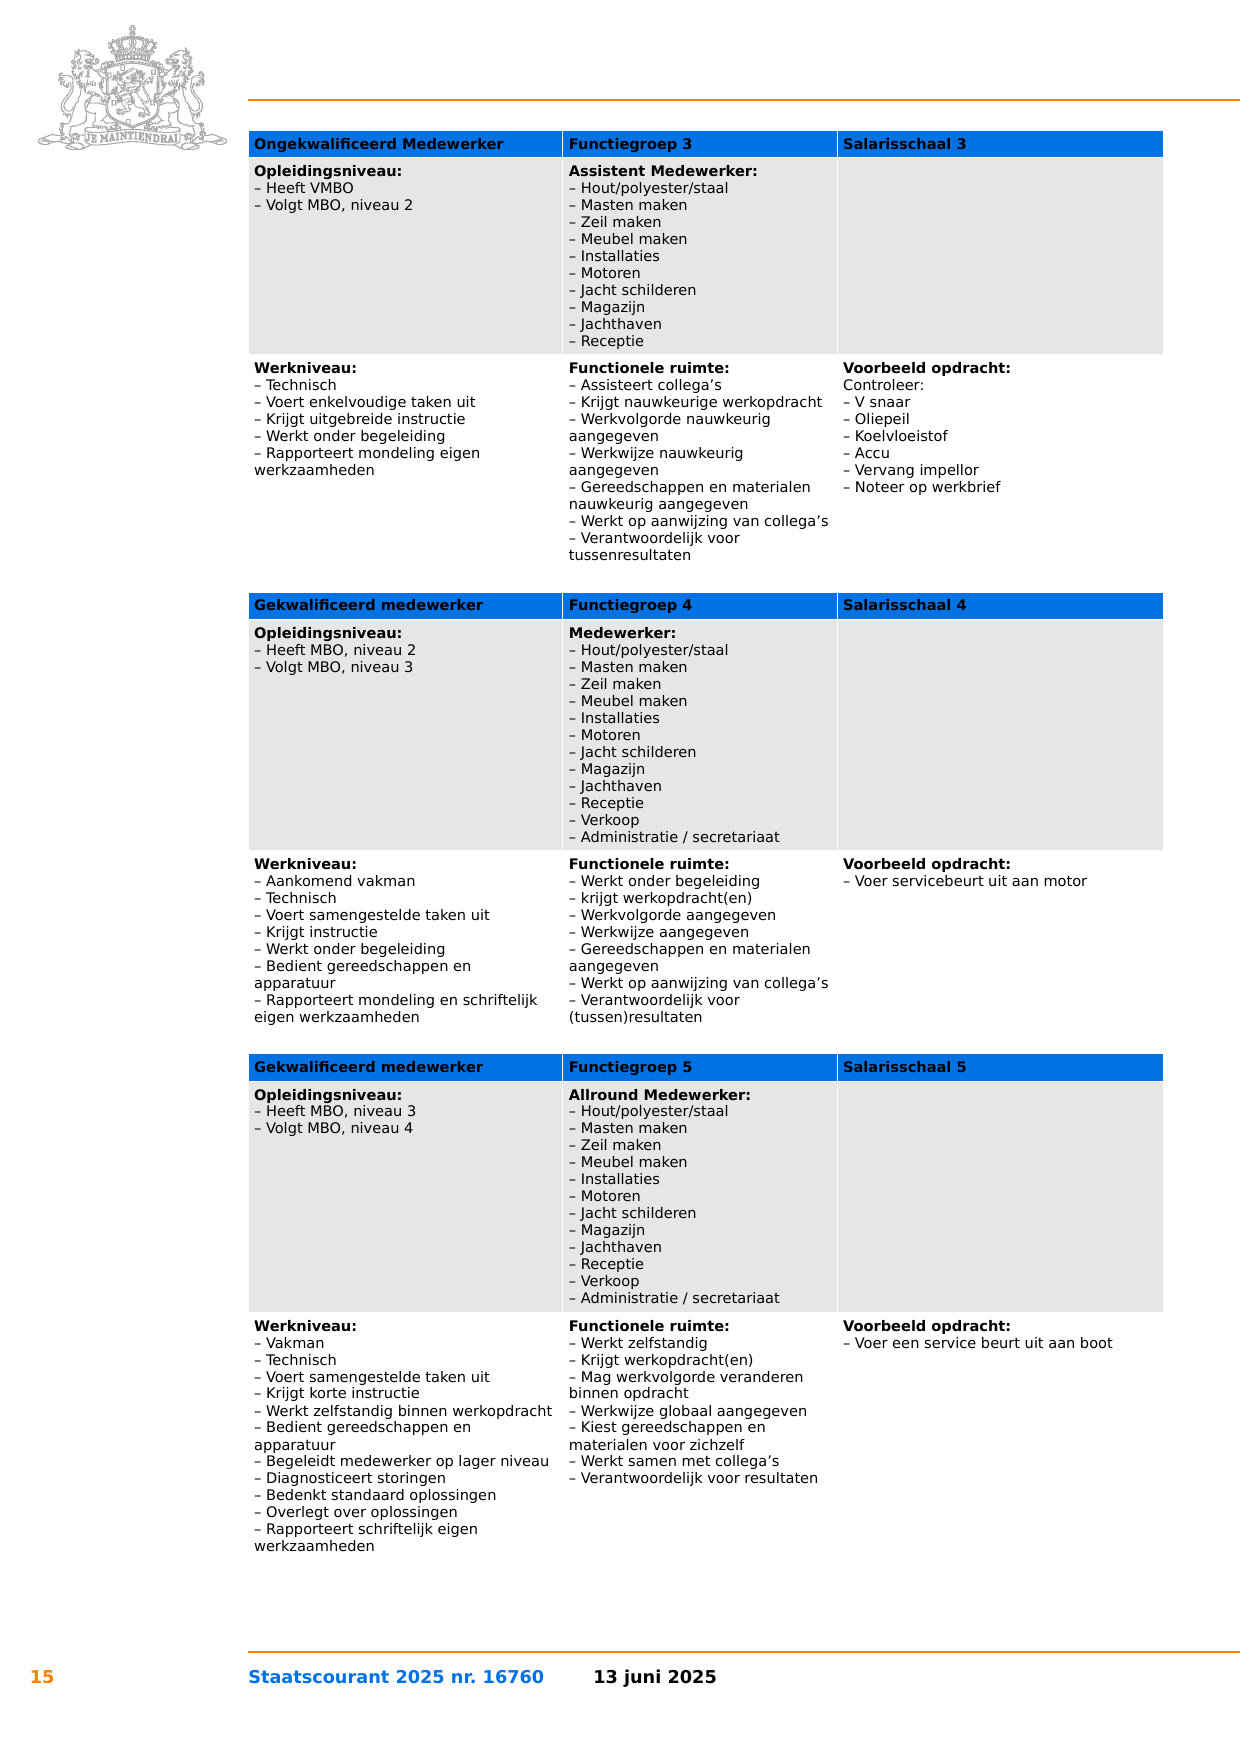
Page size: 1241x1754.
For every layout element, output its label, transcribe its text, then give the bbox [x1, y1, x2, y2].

table_cell Voorbeeld opdracht: – Voer servicebeurt uit aan motor [838, 851, 1163, 1030]
table_header Functiegroep 5 [563, 1054, 837, 1081]
table_header Functiegroep 3 [563, 131, 837, 157]
table_header Gekwalificeerd medewerker [249, 1054, 562, 1081]
table_cell [838, 158, 1163, 354]
table_cell Opleidingsniveau: – Heeft MBO, niveau 2 – Volgt MBO, niveau 3 [249, 620, 562, 850]
table_cell Werkniveau: – Technisch – Voert enkelvoudige taken uit – Krijgt uitgebreide instructie – Werkt onder begeleiding – Rapporteert mondeling eigen werkzaamheden [249, 356, 562, 569]
table_cell Opleidingsniveau: – Heeft MBO, niveau 3 – Volgt MBO, niveau 4 [249, 1082, 562, 1312]
table_header Salarisschaal 5 [838, 1054, 1163, 1081]
table_header Salarisschaal 4 [838, 593, 1163, 619]
table_header Salarisschaal 3 [838, 131, 1163, 157]
table_cell Opleidingsniveau: – Heeft VMBO – Volgt MBO, niveau 2 [249, 158, 562, 354]
table_cell [838, 1082, 1163, 1312]
table_header Gekwalificeerd medewerker [249, 593, 562, 619]
table_cell Functionele ruimte: – Assisteert collega’s – Krijgt nauwkeurige werkopdracht – Werkvolgorde nauwkeurig aangegeven – Werkwijze nauwkeurig aangegeven – Gereedschappen en materialen nauwkeurig aangegeven – Werkt op aanwijzing van collega’s – Verantwoordelijk voor tussenresultaten [563, 356, 837, 569]
table_cell Medewerker: – Hout/polyester/staal – Masten maken – Zeil maken – Meubel maken – Installaties – Motoren – Jacht schilderen – Magazijn – Jachthaven – Receptie – Verkoop – Administratie / secretariaat [563, 620, 837, 850]
table_cell Voorbeeld opdracht: Controleer: – V snaar – Oliepeil – Koelvloeistof – Accu – Vervang impellor – Noteer op werkbrief [838, 356, 1163, 569]
table_cell Functionele ruimte: – Werkt zelfstandig – Krijgt werkopdracht(en) – Mag werkvolgorde veranderen binnen opdracht – Werkwijze globaal aangegeven – Kiest gereedschappen en materialen voor zichzelf – Werkt samen met collega’s – Verantwoordelijk voor resultaten [563, 1313, 837, 1560]
table_cell Voorbeeld opdracht: – Voer een service beurt uit aan boot [838, 1313, 1163, 1560]
table_header Ongekwalificeerd Medewerker [249, 131, 562, 157]
table_cell Werkniveau: – Aankomend vakman – Technisch – Voert samengestelde taken uit – Krijgt instructie – Werkt onder begeleiding – Bedient gereedschappen en apparatuur – Rapporteert mondeling en schriftelijk eigen werkzaamheden [249, 851, 562, 1030]
table_cell Functionele ruimte: – Werkt onder begeleiding – krijgt werkopdracht(en) – Werkvolgorde aangegeven – Werkwijze aangegeven – Gereedschappen en materialen aangegeven – Werkt op aanwijzing van collega’s – Verantwoordelijk voor (tussen)resultaten [563, 851, 837, 1030]
table_cell Assistent Medewerker: – Hout/polyester/staal – Masten maken – Zeil maken – Meubel maken – Installaties – Motoren – Jacht schilderen – Magazijn – Jachthaven – Receptie [563, 158, 837, 354]
table_cell [838, 620, 1163, 850]
table_cell Allround Medewerker: – Hout/polyester/staal – Masten maken – Zeil maken – Meubel maken – Installaties – Motoren – Jacht schilderen – Magazijn – Jachthaven – Receptie – Verkoop – Administratie / secretariaat [563, 1082, 837, 1312]
table_header Functiegroep 4 [563, 593, 837, 619]
picture [38, 25, 227, 150]
table_cell Werkniveau: – Vakman – Technisch – Voert samengestelde taken uit – Krijgt korte instructie – Werkt zelfstandig binnen werkopdracht – Bedient gereedschappen en apparatuur – Begeleidt medewerker op lager niveau – Diagnosticeert storingen – Bedenkt standaard oplossingen – Overlegt over oplossingen – Rapporteert schriftelijk eigen werkzaamheden [249, 1313, 562, 1560]
